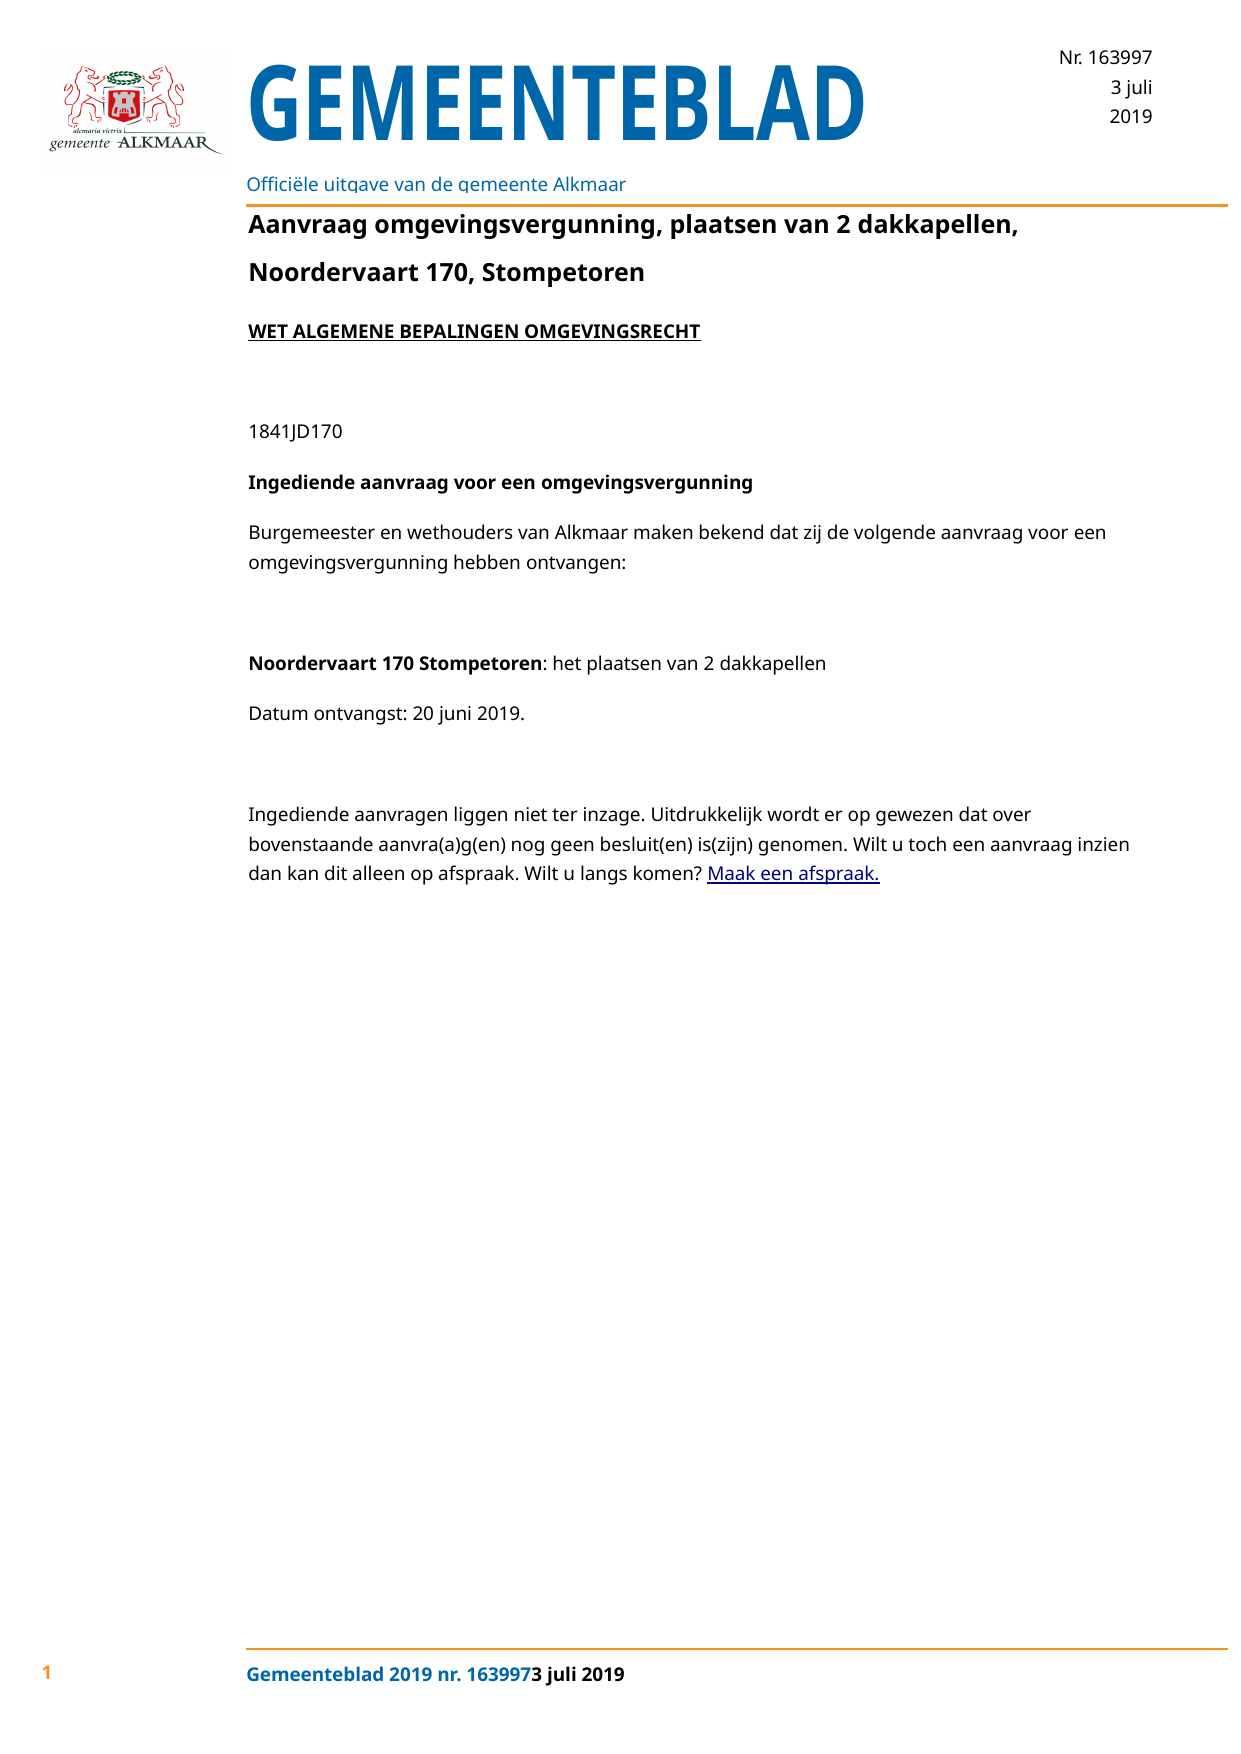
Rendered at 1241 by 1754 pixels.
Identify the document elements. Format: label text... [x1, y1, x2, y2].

text Ingediende aanvraag voor een omgevingsvergunning [248, 469, 1152, 495]
picture [41, 47, 231, 172]
text Burgemeester en wethouders van Alkmaar maken bekend dat zij de volgende aanvraag voor een omgevingsvergunning hebben ontvangen: [248, 519, 1152, 575]
text Aanvraag omgevingsvergunning, plaatsen van 2 dakkapellen, Noordervaart 170, Stompetoren [248, 207, 1152, 288]
text WET ALGEMENE BEPALINGEN OMGEVINGSRECHT [248, 318, 1152, 344]
text Datum ontvangst: 20 juni 2019. [248, 700, 1152, 726]
text 1841JD170 [248, 419, 1152, 444]
text Noordervaart 170 Stompetoren: het plaatsen van 2 dakkapellen [248, 650, 1152, 676]
text Ingediende aanvragen liggen niet ter inzage. Uitdrukkelijk wordt er op gewezen dat over bovenstaande aanvra(a)g(en) nog geen besluit(en) is(zijn) genomen. Wilt u toch een aanvraag inzien dan kan dit alleen op afspraak. Wilt u langs komen? Maak een afspraak. [248, 801, 1152, 886]
